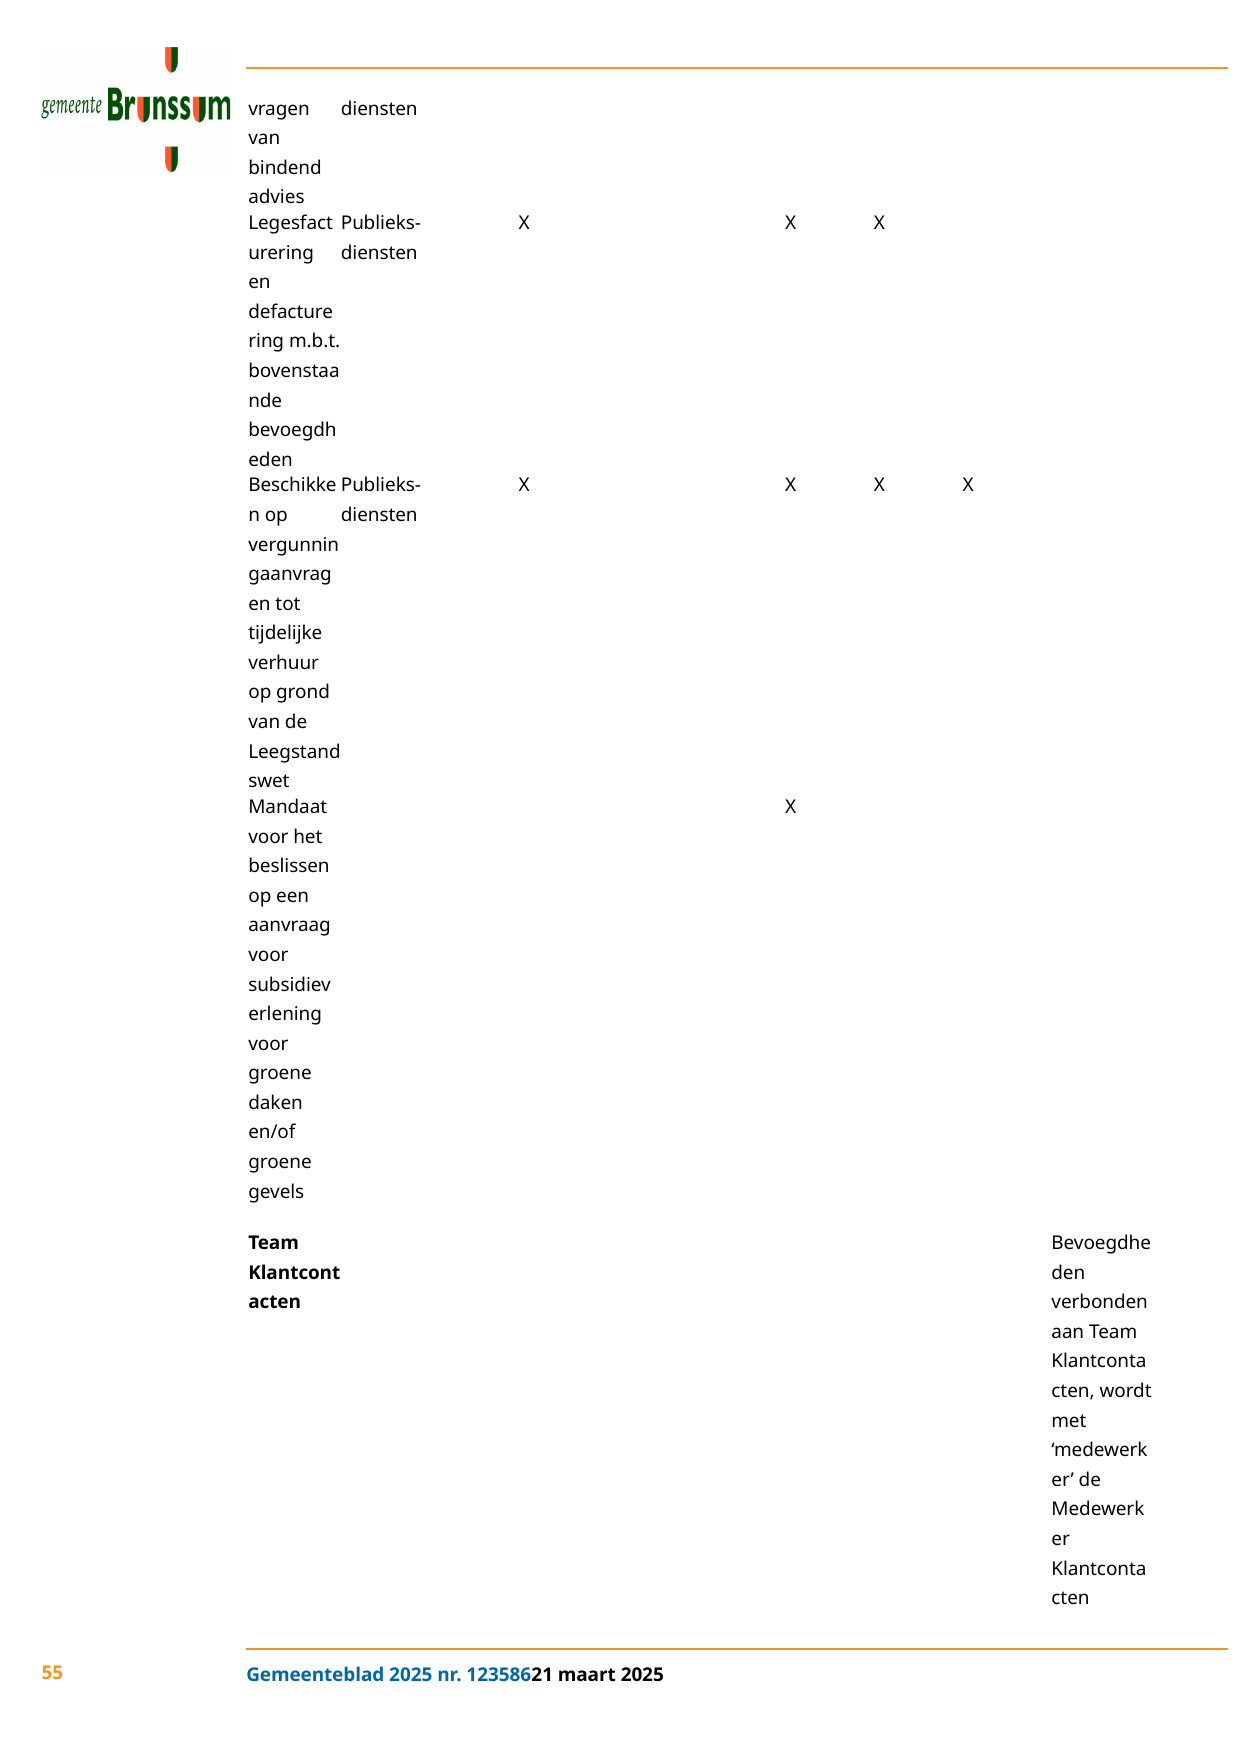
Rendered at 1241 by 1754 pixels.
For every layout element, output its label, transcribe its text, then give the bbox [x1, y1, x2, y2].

table_cell [607, 1204, 696, 1229]
table_cell [696, 1229, 785, 1610]
table_cell vragen van bindend advies [248, 95, 341, 209]
table_cell [430, 472, 518, 793]
table_cell [607, 1229, 696, 1610]
table_cell Legesfacturering en defacturering m.b.t. bovenstaande bevoegdheden [248, 209, 341, 472]
table_cell [430, 1229, 518, 1610]
table_cell [341, 1204, 429, 1229]
table_cell X [518, 209, 607, 472]
table_cell [607, 472, 696, 793]
table_cell [430, 95, 518, 209]
table_cell [430, 209, 518, 472]
table_cell [607, 793, 696, 1203]
table_cell [962, 95, 1051, 209]
table_cell [1051, 1204, 1152, 1229]
table_cell [785, 95, 873, 209]
table_cell [696, 209, 785, 472]
table_cell [1051, 209, 1152, 472]
table_cell Beschikken op vergunningaanvragen tot tijdelijke verhuur op grond van de Leegstandswet [248, 472, 341, 793]
table_cell [874, 1229, 962, 1610]
table_cell X [785, 793, 873, 1203]
table_cell Mandaat voor het beslissen op een aanvraag voor subsidieverlening voor groene daken en/of groene gevels [248, 793, 341, 1203]
table_cell [430, 793, 518, 1203]
table_cell [1051, 793, 1152, 1203]
table_cell [696, 1204, 785, 1229]
table_cell [248, 1204, 341, 1229]
table_cell Team Klantcontacten [248, 1229, 341, 1610]
table_cell [962, 209, 1051, 472]
table_cell [696, 793, 785, 1203]
table_cell [607, 95, 696, 209]
table_cell Bevoegdheden verbonden aan Team Klantcontacten, wordt met ‘medewerker’ de Medewerker Klantcontacten [1051, 1229, 1152, 1610]
picture [41, 47, 231, 172]
table_cell [874, 95, 962, 209]
table_cell [785, 1204, 873, 1229]
table_cell [962, 1204, 1051, 1229]
table_cell [518, 1204, 607, 1229]
table_cell [518, 793, 607, 1203]
table_cell X [874, 472, 962, 793]
table_cell X [874, 209, 962, 472]
table_cell X [785, 472, 873, 793]
table_cell Publieks-diensten [341, 472, 429, 793]
table_cell diensten [341, 95, 429, 209]
table_cell [1051, 95, 1152, 209]
table_cell Publieks-diensten [341, 209, 429, 472]
table_cell [874, 1204, 962, 1229]
table_cell [785, 1229, 873, 1610]
table_cell X [518, 472, 607, 793]
table_cell [607, 209, 696, 472]
table_cell X [962, 472, 1051, 793]
table_cell [962, 793, 1051, 1203]
table_cell [1051, 472, 1152, 793]
table_cell [696, 472, 785, 793]
table_cell [696, 95, 785, 209]
table_cell [962, 1229, 1051, 1610]
table_cell [341, 1229, 429, 1610]
table_cell [874, 793, 962, 1203]
table_cell X [785, 209, 873, 472]
table_cell [518, 95, 607, 209]
table_cell [430, 1204, 518, 1229]
table_cell [518, 1229, 607, 1610]
table_cell [341, 793, 429, 1203]
